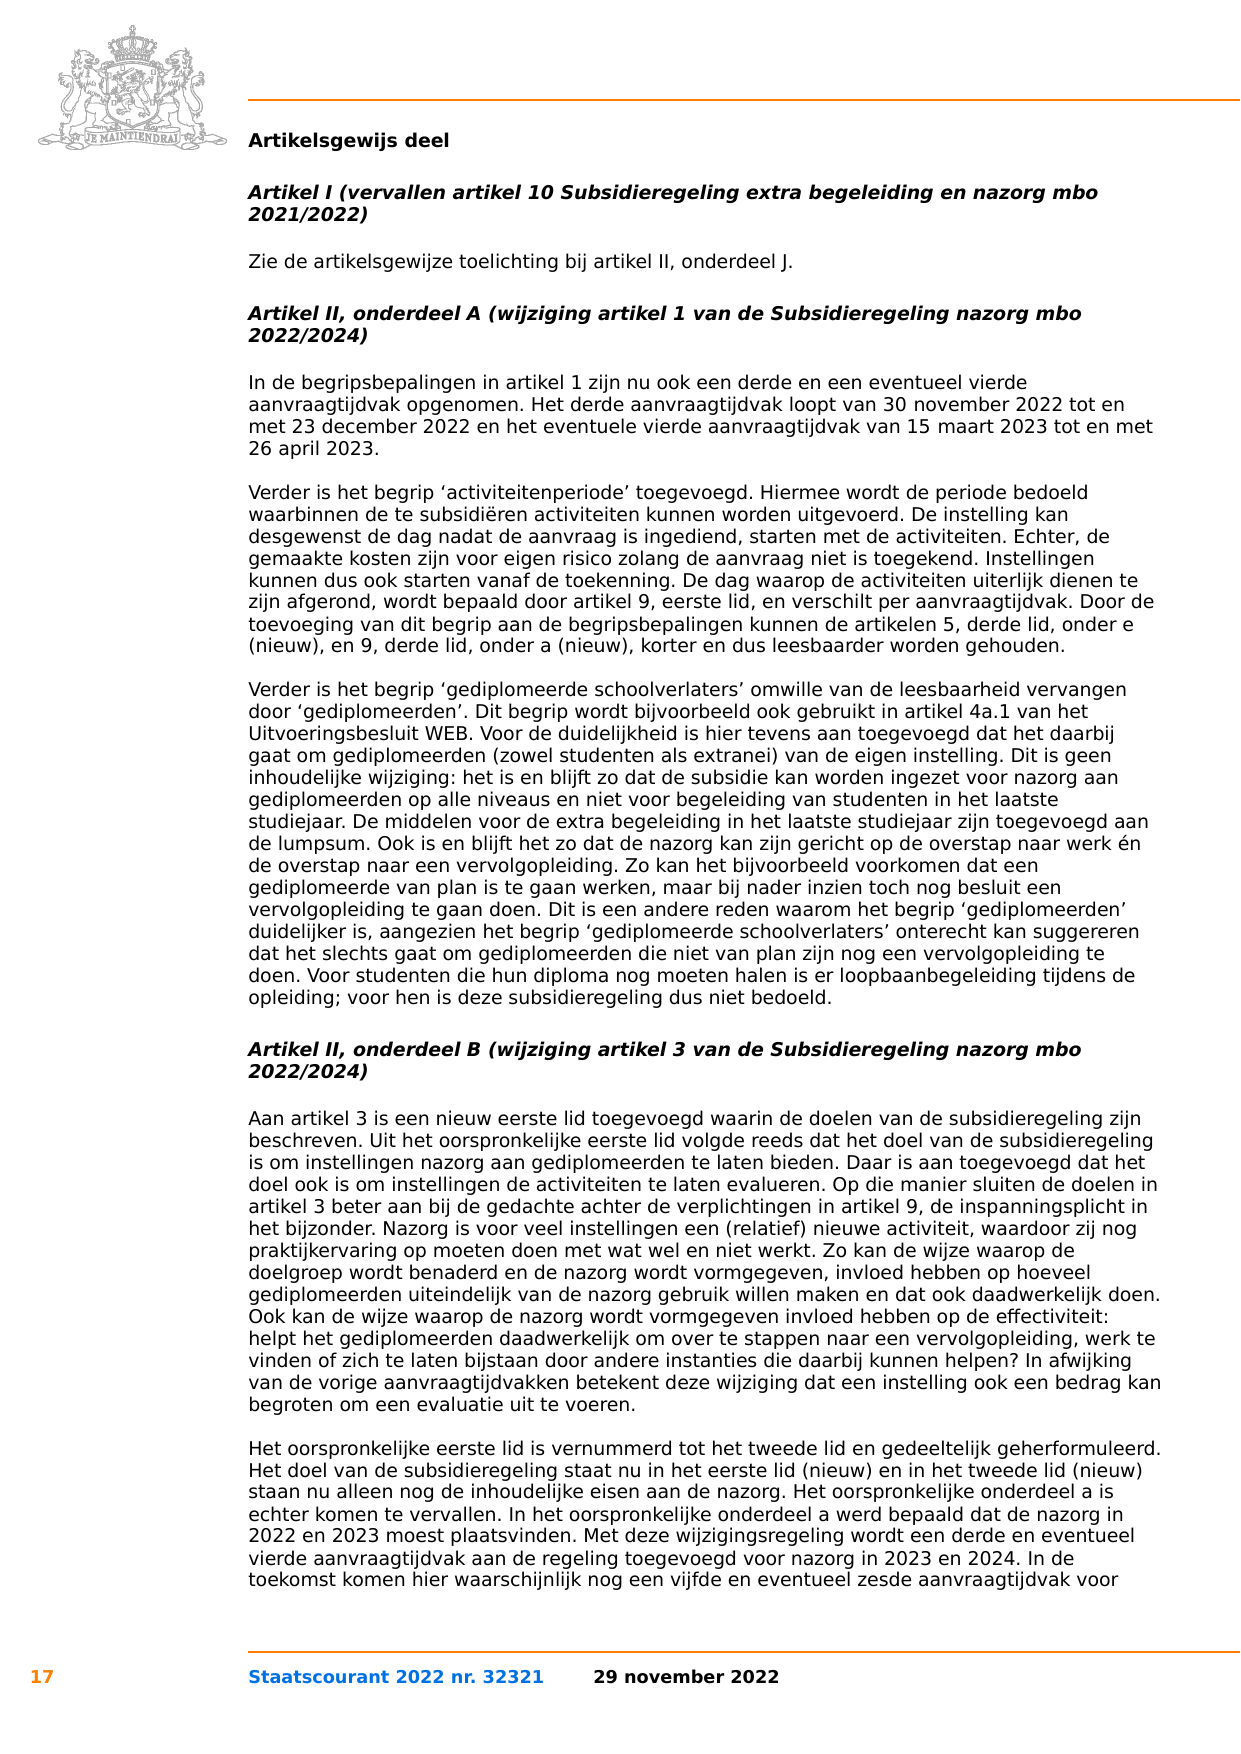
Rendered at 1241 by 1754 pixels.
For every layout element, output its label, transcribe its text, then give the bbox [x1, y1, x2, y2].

text Het oorspronkelijke eerste lid is vernummerd tot het tweede lid en gedeeltelijk geherformuleerd. Het doel van de subsidieregeling staat nu in het eerste lid (nieuw) en in het tweede lid (nieuw) staan nu alleen nog de inhoudelijke eisen aan de nazorg. Het oorspronkelijke onderdeel a is echter komen te vervallen. In het oorspronkelijke onderdeel a werd bepaald dat de nazorg in 2022 en 2023 moest plaatsvinden. Met deze wijzigingsregeling wordt een derde en eventueel vierde aanvraagtijdvak aan de regeling toegevoegd voor nazorg in 2023 en 2024. In de toekomst komen hier waarschijnlijk nog een vijfde en eventueel zesde aanvraagtijdvak voor [248, 1437, 1163, 1591]
subtitle Artikel II, onderdeel B (wijziging artikel 3 van de Subsidieregeling nazorg mbo 2022/2024) [248, 1039, 1163, 1083]
text In de begripsbepalingen in artikel 1 zijn nu ook een derde en een eventueel vierde aanvraagtijdvak opgenomen. Het derde aanvraagtijdvak loopt van 30 november 2022 tot en met 23 december 2022 en het eventuele vierde aanvraagtijdvak van 15 maart 2023 tot en met 26 april 2023. [248, 372, 1163, 460]
subtitle Artikel I (vervallen artikel 10 Subsidieregeling extra begeleiding en nazorg mbo 2021/2022) [248, 182, 1163, 226]
text Verder is het begrip ‘activiteitenperiode’ toegevoegd. Hiermee wordt de periode bedoeld waarbinnen de te subsidiëren activiteiten kunnen worden uitgevoerd. De instelling kan desgewenst de dag nadat de aanvraag is ingediend, starten met de activiteiten. Echter, de gemaakte kosten zijn voor eigen risico zolang de aanvraag niet is toegekend. Instellingen kunnen dus ook starten vanaf de toekenning. De dag waarop de activiteiten uiterlijk dienen te zijn afgerond, wordt bepaald door artikel 9, eerste lid, en verschilt per aanvraagtijdvak. Door de toevoeging van dit begrip aan de begripsbepalingen kunnen de artikelen 5, derde lid, onder e (nieuw), en 9, derde lid, onder a (nieuw), korter en dus leesbaarder worden gehouden. [248, 482, 1163, 657]
subtitle Artikel II, onderdeel A (wijziging artikel 1 van de Subsidieregeling nazorg mbo 2022/2024) [248, 303, 1163, 347]
text Aan artikel 3 is een nieuw eerste lid toegevoegd waarin de doelen van de subsidieregeling zijn beschreven. Uit het oorspronkelijke eerste lid volgde reeds dat het doel van de subsidieregeling is om instellingen nazorg aan gediplomeerden te laten bieden. Daar is aan toegevoegd dat het doel ook is om instellingen de activiteiten te laten evalueren. Op die manier sluiten de doelen in artikel 3 beter aan bij de gedachte achter de verplichtingen in artikel 9, de inspanningsplicht in het bijzonder. Nazorg is voor veel instellingen een (relatief) nieuwe activiteit, waardoor zij nog praktijkervaring op moeten doen met wat wel en niet werkt. Zo kan de wijze waarop de doelgroep wordt benaderd en de nazorg wordt vormgegeven, invloed hebben op hoeveel gediplomeerden uiteindelijk van de nazorg gebruik willen maken en dat ook daadwerkelijk doen. Ook kan de wijze waarop de nazorg wordt vormgegeven invloed hebben op de effectiviteit: helpt het gediplomeerden daadwerkelijk om over te stappen naar een vervolgopleiding, werk te vinden of zich te laten bijstaan door andere instanties die daarbij kunnen helpen? In afwijking van de vorige aanvraagtijdvakken betekent deze wijziging dat een instelling ook een bedrag kan begroten om een evaluatie uit te voeren. [248, 1108, 1163, 1416]
subtitle Artikelsgewijs deel [248, 130, 1163, 152]
text Zie de artikelsgewijze toelichting bij artikel II, onderdeel J. [248, 251, 1163, 273]
text Verder is het begrip ‘gediplomeerde schoolverlaters’ omwille van de leesbaarheid vervangen door ‘gediplomeerden’. Dit begrip wordt bijvoorbeeld ook gebruikt in artikel 4a.1 van het Uitvoeringsbesluit WEB. Voor de duidelijkheid is hier tevens aan toegevoegd dat het daarbij gaat om gediplomeerden (zowel studenten als extranei) van de eigen instelling. Dit is geen inhoudelijke wijziging: het is en blijft zo dat de subsidie kan worden ingezet voor nazorg aan gediplomeerden op alle niveaus en niet voor begeleiding van studenten in het laatste studiejaar. De middelen voor de extra begeleiding in het laatste studiejaar zijn toegevoegd aan de lumpsum. Ook is en blijft het zo dat de nazorg kan zijn gericht op de overstap naar werk én de overstap naar een vervolgopleiding. Zo kan het bijvoorbeeld voorkomen dat een gediplomeerde van plan is te gaan werken, maar bij nader inzien toch nog besluit een vervolgopleiding te gaan doen. Dit is een andere reden waarom het begrip ‘gediplomeerden’ duidelijker is, aangezien het begrip ‘gediplomeerde schoolverlaters’ onterecht kan suggereren dat het slechts gaat om gediplomeerden die niet van plan zijn nog een vervolgopleiding te doen. Voor studenten die hun diploma nog moeten halen is er loopbaanbegeleiding tijdens de opleiding; voor hen is deze subsidieregeling dus niet bedoeld. [248, 679, 1163, 1009]
picture [38, 25, 227, 150]
